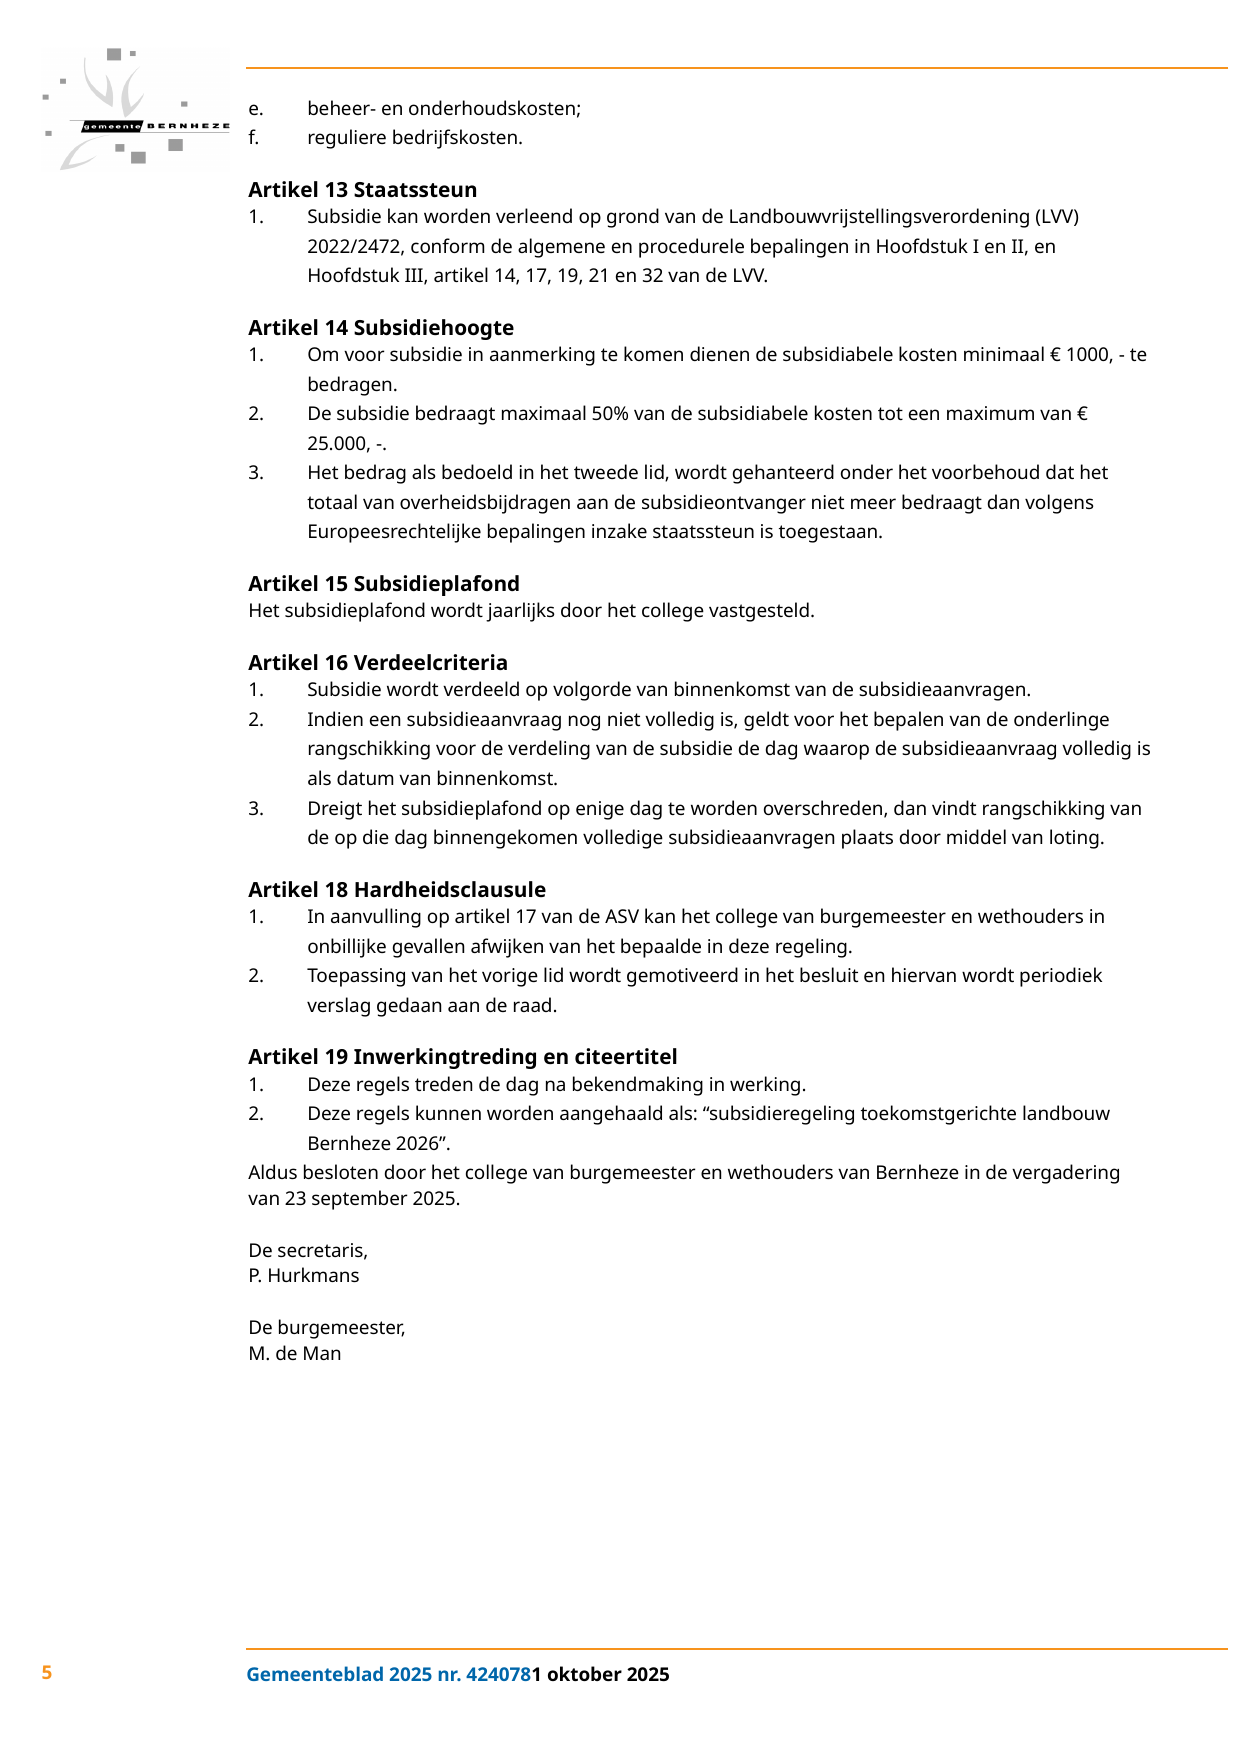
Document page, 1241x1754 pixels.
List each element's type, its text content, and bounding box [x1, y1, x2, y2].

list Deze regels treden de dag na bekendmaking in werking. [248, 1071, 1152, 1097]
list Het bedrag als bedoeld in het tweede lid, wordt gehanteerd onder het voorbehoud dat het totaal van overheidsbijdragen aan de subsidieontvanger niet meer bedraagt dan volgens Europeesrechtelijke bepalingen inzake staatssteun is toegestaan. [248, 459, 1152, 544]
list Dreigt het subsidieplafond op enige dag te worden overschreden, dan vindt rangschikking van de op die dag binnengekomen volledige subsidieaanvragen plaats door middel van loting. [248, 795, 1152, 850]
list Om voor subsidie in aanmerking te komen dienen de subsidiabele kosten minimaal € 1000, - te bedragen. [248, 341, 1152, 397]
list Subsidie kan worden verleend op grond van de Landbouwvrijstellingsverordening (LVV) 2022/2472, conform de algemene en procedurele bepalingen in Hoofdstuk I en II, en Hoofdstuk III, artikel 14, 17, 19, 21 en 32 van de LVV. [248, 203, 1152, 288]
list Toepassing van het vorige lid wordt gemotiveerd in het besluit en hiervan wordt periodiek verslag gedaan aan de raad. [248, 962, 1152, 1018]
text Artikel 14 Subsidiehoogte [248, 313, 1152, 341]
list De subsidie bedraagt maximaal 50% van de subsidiabele kosten tot een maximum van € 25.000, -. [248, 400, 1152, 456]
list reguliere bedrijfskosten. [248, 124, 1152, 150]
list In aanvulling op artikel 17 van de ASV kan het college van burgemeester en wethouders in onbillijke gevallen afwijken van het bepaalde in deze regeling. [248, 903, 1152, 958]
text Aldus besloten door het college van burgemeester en wethouders van Bernheze in de vergadering van 23 september 2025. [248, 1159, 1152, 1211]
list Subsidie wordt verdeeld op volgorde van binnenkomst van de subsidieaanvragen. [248, 676, 1152, 702]
list beheer- en onderhoudskosten; [248, 95, 1152, 121]
list Indien een subsidieaanvraag nog niet volledig is, geldt voor het bepalen van de onderlinge rangschikking voor de verdeling van de subsidie de dag waarop de subsidieaanvraag volledig is als datum van binnenkomst. [248, 706, 1152, 791]
text Artikel 19 Inwerkingtreding en citeertitel [248, 1042, 1152, 1071]
text M. de Man [248, 1340, 1152, 1365]
text De burgemeester, [248, 1314, 1152, 1340]
text Artikel 18 Hardheidsclausule [248, 875, 1152, 903]
text Artikel 13 Staatssteun [248, 175, 1152, 203]
list Deze regels kunnen worden aangehaald als: “subsidieregeling toekomstgerichte landbouw Bernheze 2026”. [248, 1100, 1152, 1156]
text P. Hurkmans [248, 1262, 1152, 1288]
text Artikel 16 Verdeelcriteria [248, 648, 1152, 676]
picture [41, 47, 231, 172]
text Artikel 15 Subsidieplafond [248, 569, 1152, 598]
text Het subsidieplafond wordt jaarlijks door het college vastgesteld. [248, 598, 1152, 623]
text De secretaris, [248, 1237, 1152, 1262]
